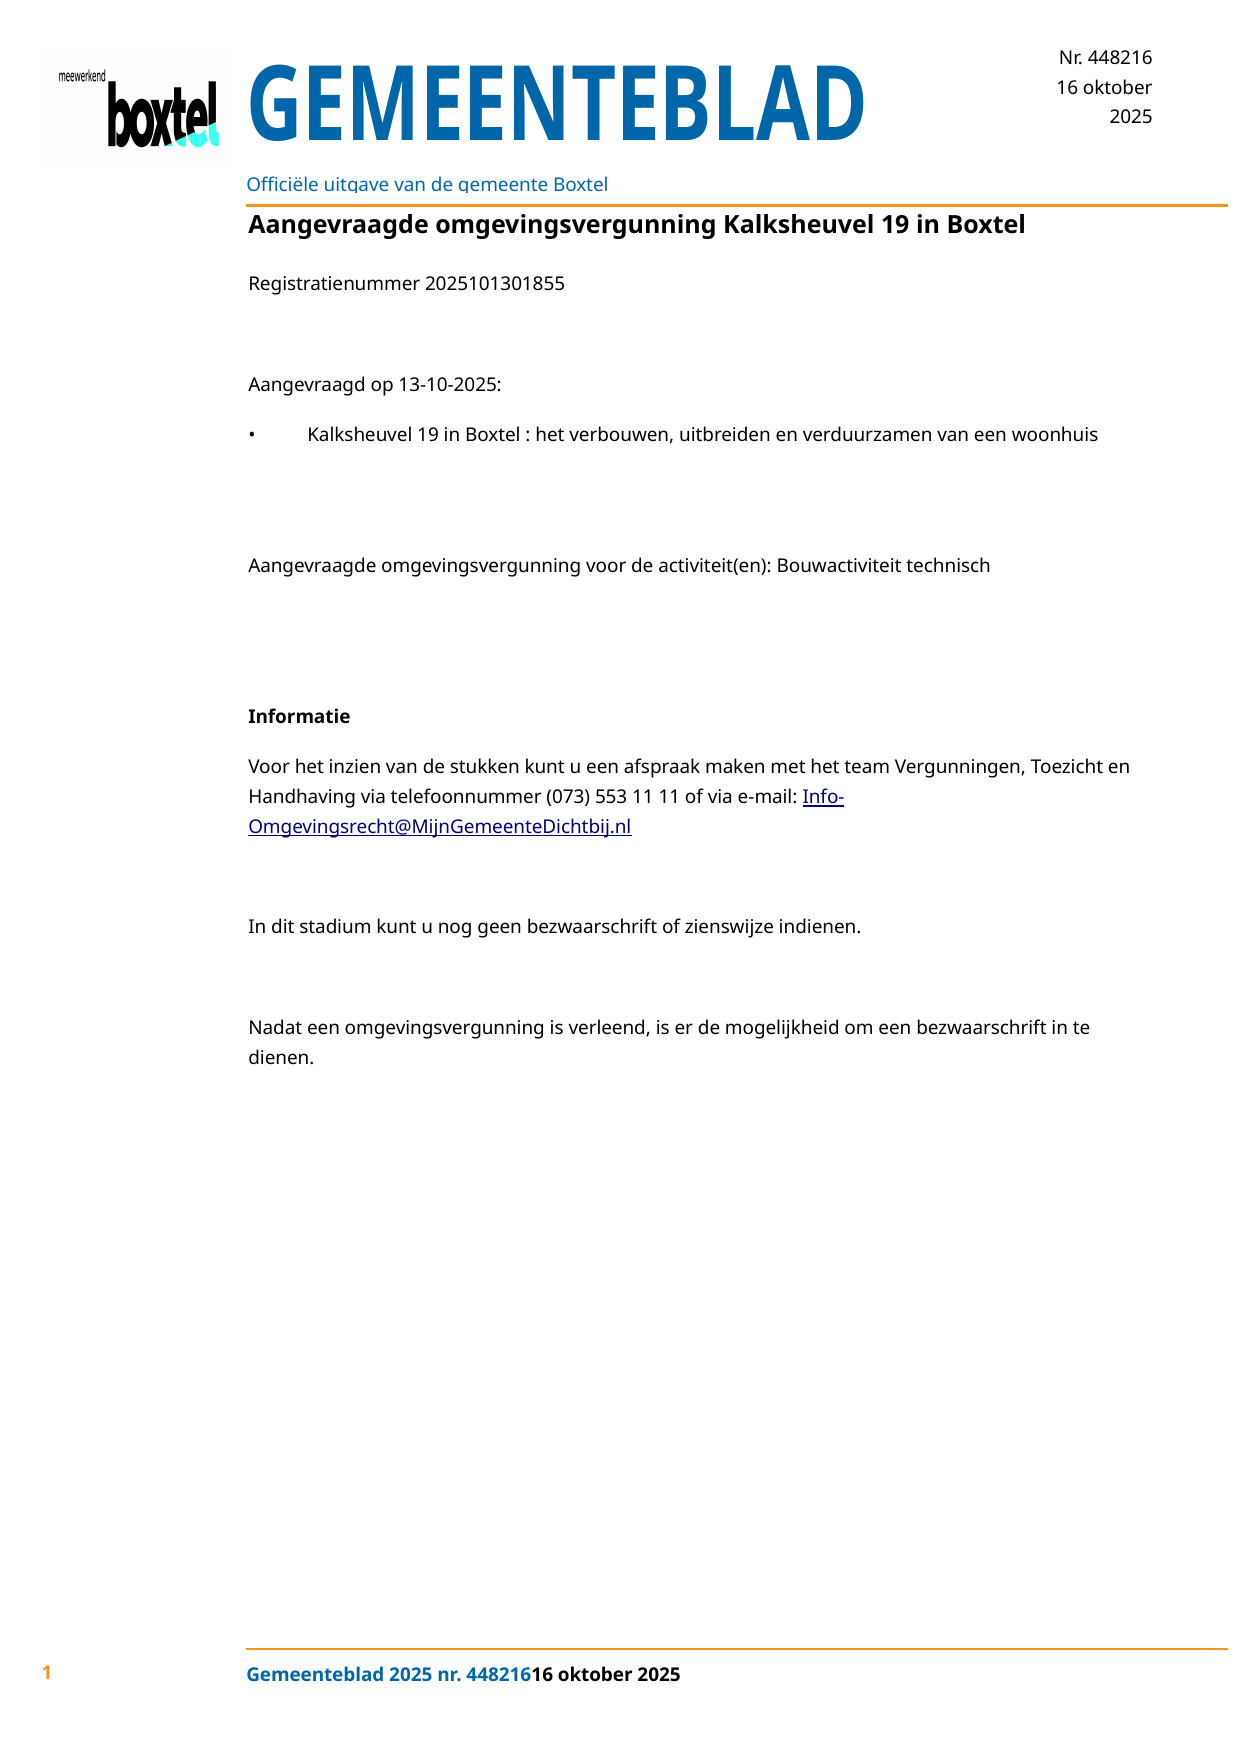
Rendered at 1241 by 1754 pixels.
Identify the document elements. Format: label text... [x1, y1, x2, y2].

text Nadat een omgevingsvergunning is verleend, is er de mogelijkheid om een bezwaarschrift in te dienen. [248, 1014, 1152, 1070]
text Informatie [248, 703, 1152, 729]
text Aangevraagde omgevingsvergunning Kalksheuvel 19 in Boxtel [248, 207, 1152, 241]
list Kalksheuvel 19 in Boxtel : het verbouwen, uitbreiden en verduurzamen van een woonhuis [248, 422, 1152, 447]
text Voor het inzien van de stukken kunt u een afspraak maken met het team Vergunningen, Toezicht en Handhaving via telefoonnummer (073) 553 11 11 of via e-mail: Info-Omgevingsrecht@MijnGemeenteDichtbij.nl [248, 754, 1152, 838]
text Registratienummer 2025101301855 [248, 270, 1152, 296]
text In dit stadium kunt u nog geen bezwaarschrift of zienswijze indienen. [248, 914, 1152, 939]
text Aangevraagde omgevingsvergunning voor de activiteit(en): Bouwactiviteit technisch [248, 552, 1152, 578]
text Aangevraagd op 13-10-2025: [248, 371, 1152, 397]
picture [41, 47, 231, 172]
